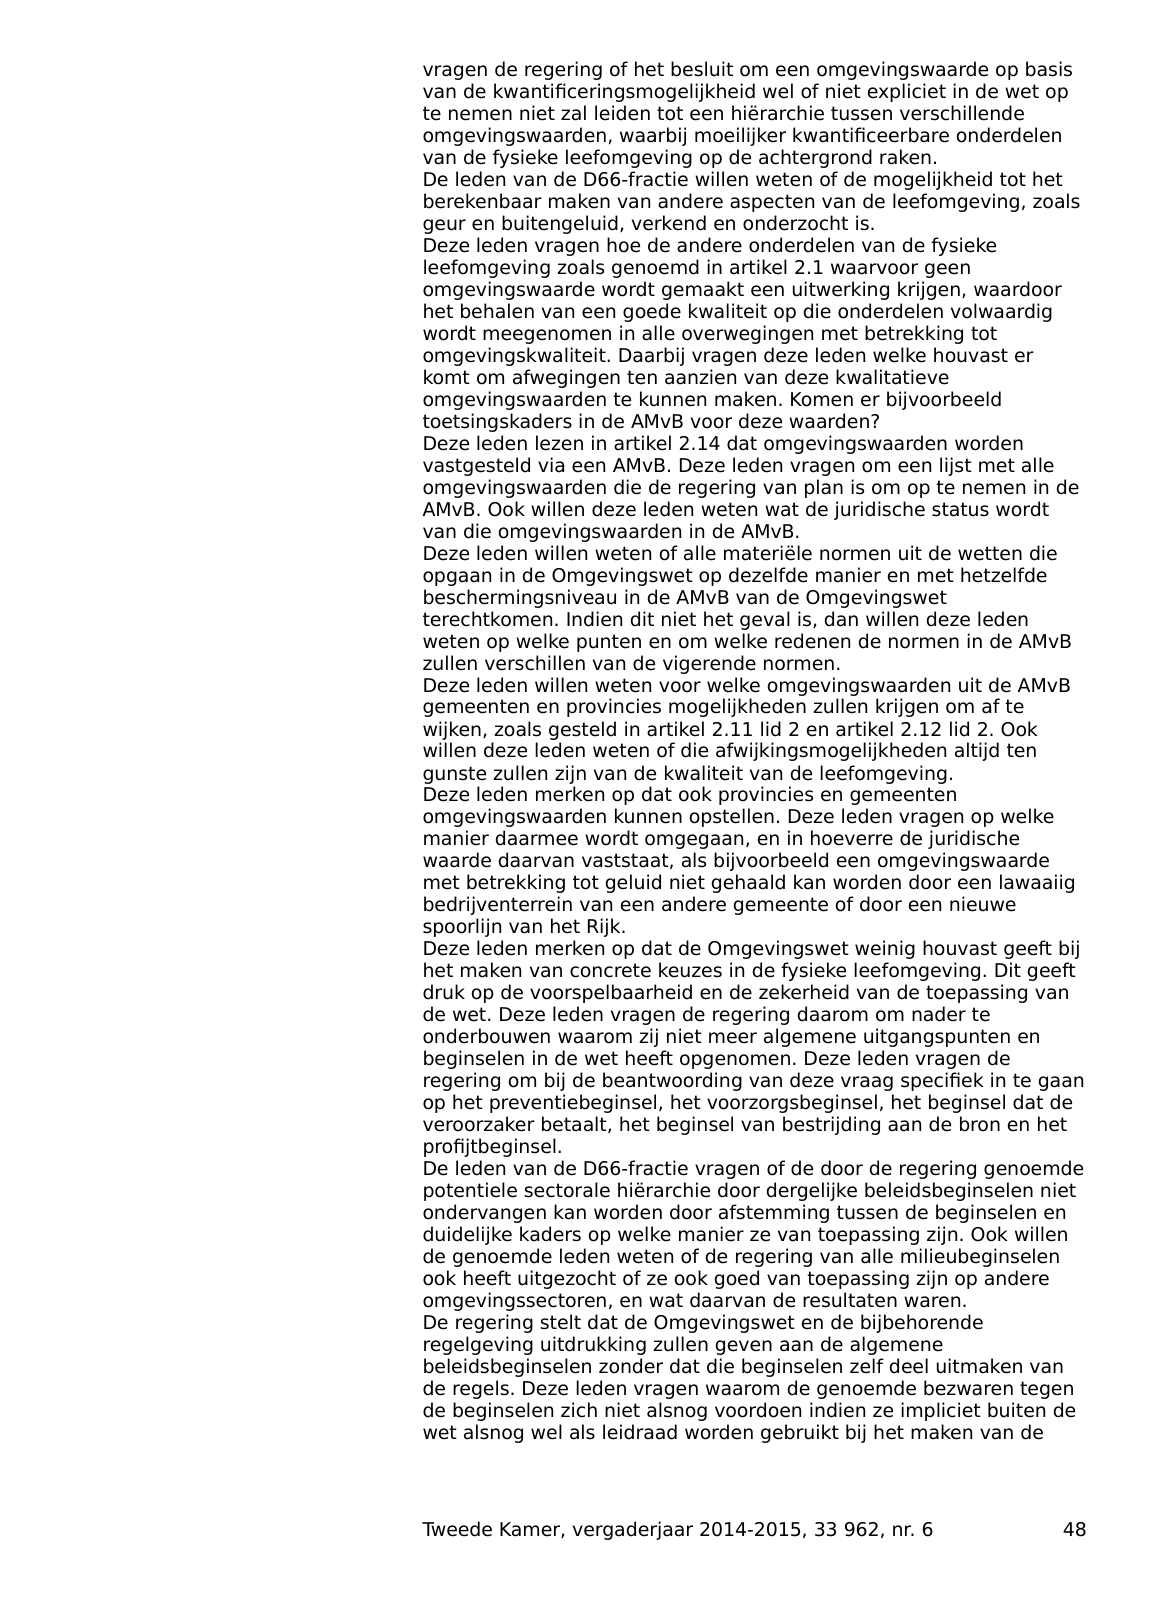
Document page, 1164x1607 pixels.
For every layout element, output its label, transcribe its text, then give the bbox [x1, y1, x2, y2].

text Deze leden willen weten of alle materiële normen uit de wetten die opgaan in de Omgevingswet op dezelfde manier en met hetzelfde beschermingsniveau in de AMvB van de Omgevingswet terechtkomen. Indien dit niet het geval is, dan willen deze leden weten op welke punten en om welke redenen de normen in de AMvB zullen verschillen van de vigerende normen. [422, 543, 1087, 674]
text Deze leden willen weten voor welke omgevingswaarden uit de AMvB gemeenten en provincies mogelijkheden zullen krijgen om af te wijken, zoals gesteld in artikel 2.11 lid 2 en artikel 2.12 lid 2. Ook willen deze leden weten of die afwijkingsmogelijkheden altijd ten gunste zullen zijn van de kwaliteit van de leefomgeving. [422, 674, 1087, 784]
text Deze leden lezen in artikel 2.14 dat omgevingswaarden worden vastgesteld via een AMvB. Deze leden vragen om een lijst met alle omgevingswaarden die de regering van plan is om op te nemen in de AMvB. Ook willen deze leden weten wat de juridische status wordt van die omgevingswaarden in de AMvB. [422, 433, 1087, 543]
text Deze leden merken op dat ook provincies en gemeenten omgevingswaarden kunnen opstellen. Deze leden vragen op welke manier daarmee wordt omgegaan, en in hoeverre de juridische waarde daarvan vaststaat, als bijvoorbeeld een omgevingswaarde met betrekking tot geluid niet gehaald kan worden door een lawaaiig bedrijventerrein van een andere gemeente of door een nieuwe spoorlijn van het Rijk. [422, 784, 1087, 938]
text De regering stelt dat de Omgevingswet en de bijbehorende regelgeving uitdrukking zullen geven aan de algemene beleidsbeginselen zonder dat die beginselen zelf deel uitmaken van de regels. Deze leden vragen waarom de genoemde bezwaren tegen de beginselen zich niet alsnog voordoen indien ze impliciet buiten de wet alsnog wel als leidraad worden gebruikt bij het maken van de [422, 1312, 1087, 1444]
text Deze leden merken op dat de Omgevingswet weinig houvast geeft bij het maken van concrete keuzes in de fysieke leefomgeving. Dit geeft druk op de voorspelbaarheid en de zekerheid van de toepassing van de wet. Deze leden vragen de regering daarom om nader te onderbouwen waarom zij niet meer algemene uitgangspunten en beginselen in de wet heeft opgenomen. Deze leden vragen de regering om bij de beantwoording van deze vraag specifiek in te gaan op het preventiebeginsel, het voorzorgsbeginsel, het beginsel dat de veroorzaker betaalt, het beginsel van bestrijding aan de bron en het profijtbeginsel. [422, 938, 1087, 1158]
text Deze leden vragen hoe de andere onderdelen van de fysieke leefomgeving zoals genoemd in artikel 2.1 waarvoor geen omgevingswaarde wordt gemaakt een uitwerking krijgen, waardoor het behalen van een goede kwaliteit op die onderdelen volwaardig wordt meegenomen in alle overwegingen met betrekking tot omgevingskwaliteit. Daarbij vragen deze leden welke houvast er komt om afwegingen ten aanzien van deze kwalitatieve omgevingswaarden te kunnen maken. Komen er bijvoorbeeld toetsingskaders in de AMvB voor deze waarden? [422, 235, 1087, 433]
text vragen de regering of het besluit om een omgevingswaarde op basis van de kwantificeringsmogelijkheid wel of niet expliciet in de wet op te nemen niet zal leiden tot een hiërarchie tussen verschillende omgevingswaarden, waarbij moeilijker kwantificeerbare onderdelen van de fysieke leefomgeving op de achtergrond raken. [422, 59, 1087, 169]
text De leden van de D66-fractie willen weten of de mogelijkheid tot het berekenbaar maken van andere aspecten van de leefomgeving, zoals geur en buitengeluid, verkend en onderzocht is. [422, 169, 1087, 235]
text De leden van de D66-fractie vragen of de door de regering genoemde potentiele sectorale hiërarchie door dergelijke beleidsbeginselen niet ondervangen kan worden door afstemming tussen de beginselen en duidelijke kaders op welke manier ze van toepassing zijn. Ook willen de genoemde leden weten of de regering van alle milieubeginselen ook heeft uitgezocht of ze ook goed van toepassing zijn op andere omgevingssectoren, en wat daarvan de resultaten waren. [422, 1158, 1087, 1312]
